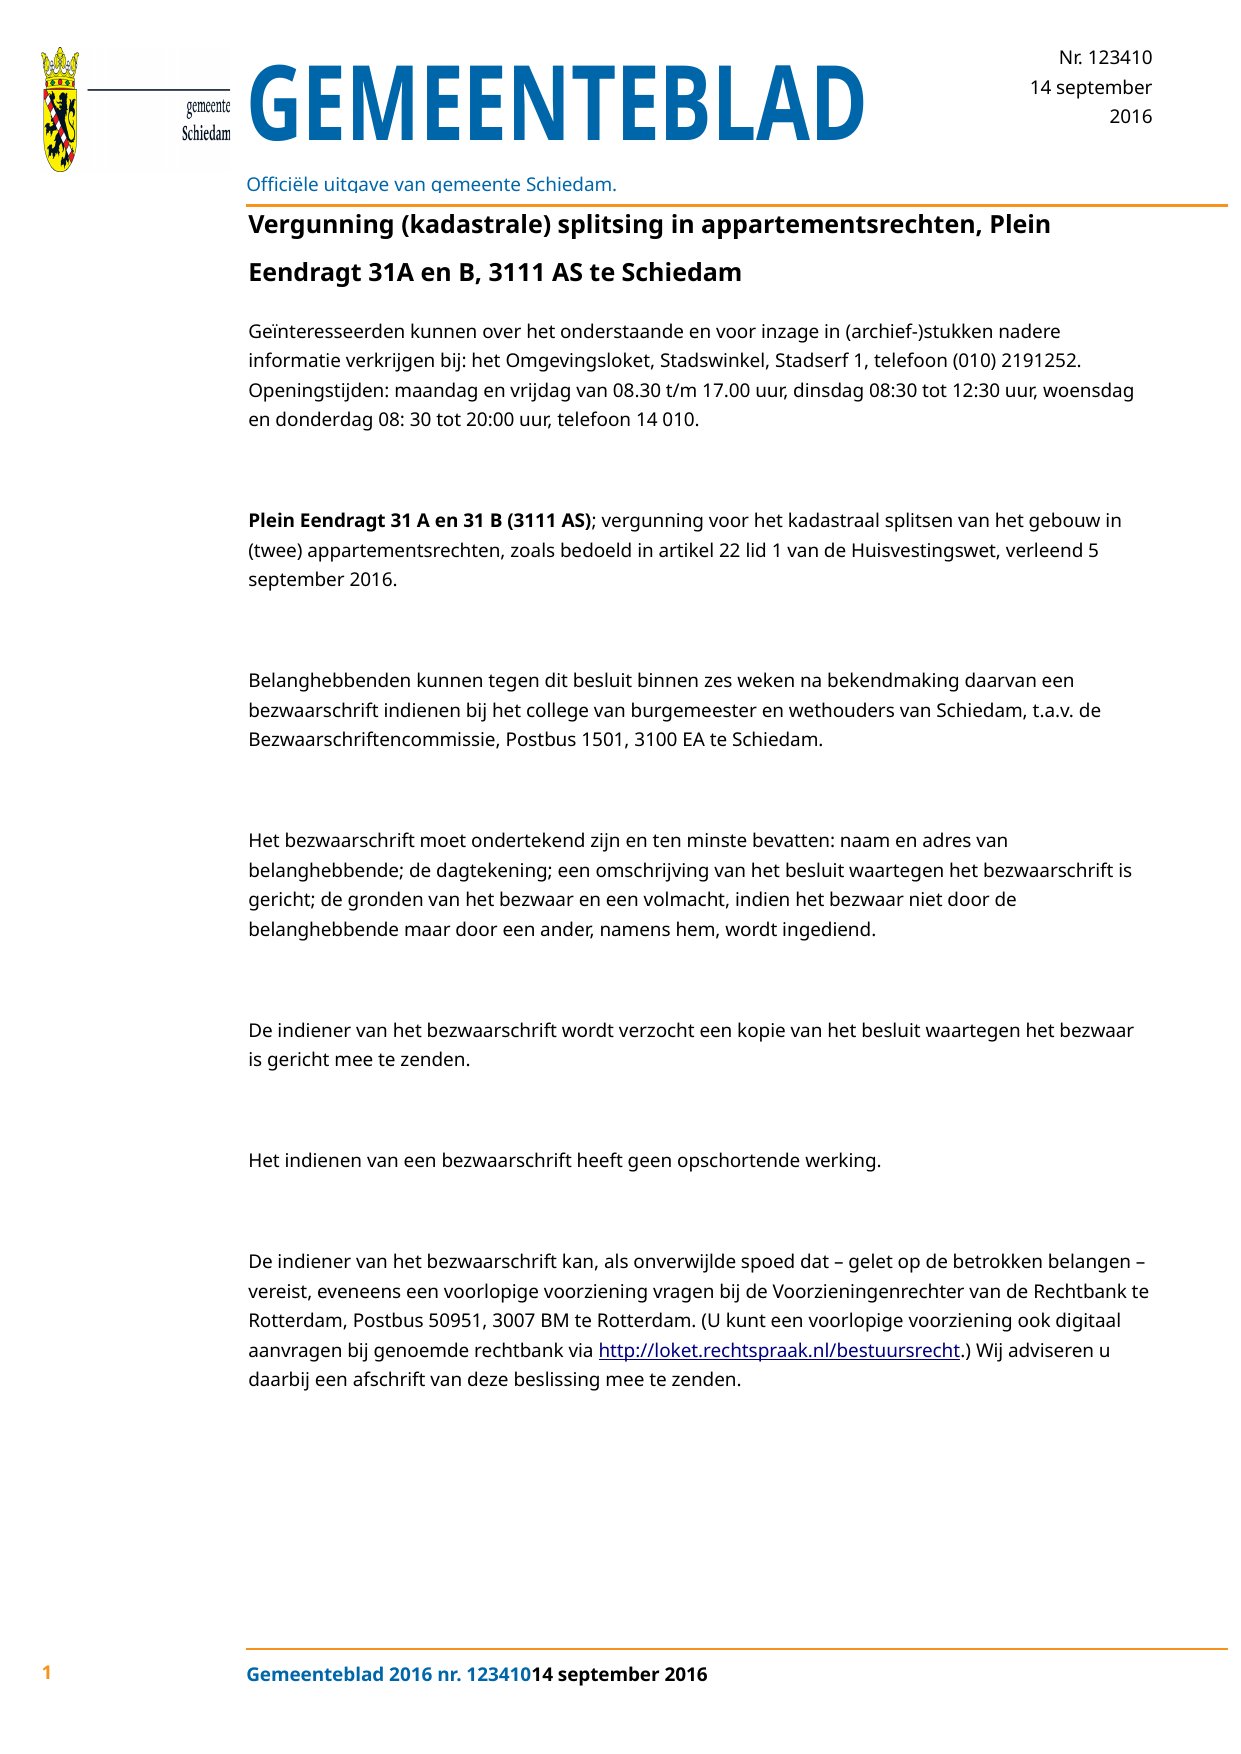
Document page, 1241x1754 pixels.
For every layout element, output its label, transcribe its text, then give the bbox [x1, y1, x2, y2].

text Belanghebbenden kunnen tegen dit besluit binnen zes weken na bekendmaking daarvan een bezwaarschrift indienen bij het college van burgemeester en wethouders van Schiedam, t.a.v. de Bezwaarschriftencommissie, Postbus 1501, 3100 EA te Schiedam. [248, 667, 1152, 752]
text Het indienen van een bezwaarschrift heeft geen opschortende werking. [248, 1147, 1152, 1173]
text De indiener van het bezwaarschrift wordt verzocht een kopie van het besluit waartegen het bezwaar is gericht mee te zenden. [248, 1017, 1152, 1072]
text Geïnteresseerden kunnen over het onderstaande en voor inzage in (archief-)stukken nadere informatie verkrijgen bij: het Omgevingsloket, Stadswinkel, Stadserf 1, telefoon (010) 2191252. Openingstijden: maandag en vrijdag van 08.30 t/m 17.00 uur, dinsdag 08:30 tot 12:30 uur, woensdag en donderdag 08: 30 tot 20:00 uur, telefoon 14 010. [248, 318, 1152, 432]
text Vergunning (kadastrale) splitsing in appartementsrechten, Plein Eendragt 31A en B, 3111 AS te Schiedam [248, 207, 1152, 288]
text Het bezwaarschrift moet ondertekend zijn en ten minste bevatten: naam en adres van belanghebbende; de dagtekening; een omschrijving van het besluit waartegen het bezwaarschrift is gericht; de gronden van het bezwaar en een volmacht, indien het bezwaar niet door de belanghebbende maar door een ander, namens hem, wordt ingediend. [248, 827, 1152, 942]
text Plein Eendragt 31 A en 31 B (3111 AS); vergunning voor het kadastraal splitsen van het gebouw in (twee) appartementsrechten, zoals bedoeld in artikel 22 lid 1 van de Huisvestingswet, verleend 5 september 2016. [248, 507, 1152, 592]
text De indiener van het bezwaarschrift kan, als onverwijlde spoed dat – gelet op de betrokken belangen – vereist, eveneens een voorlopige voorziening vragen bij de Voorzieningenrechter van de Rechtbank te Rotterdam, Postbus 50951, 3007 BM te Rotterdam. (U kunt een voorlopige voorziening ook digitaal aanvragen bij genoemde rechtbank via http://loket.rechtspraak.nl/bestuursrecht.) Wij adviseren u daarbij een afschrift van deze beslissing mee te zenden. [248, 1248, 1152, 1392]
picture [41, 47, 231, 172]
